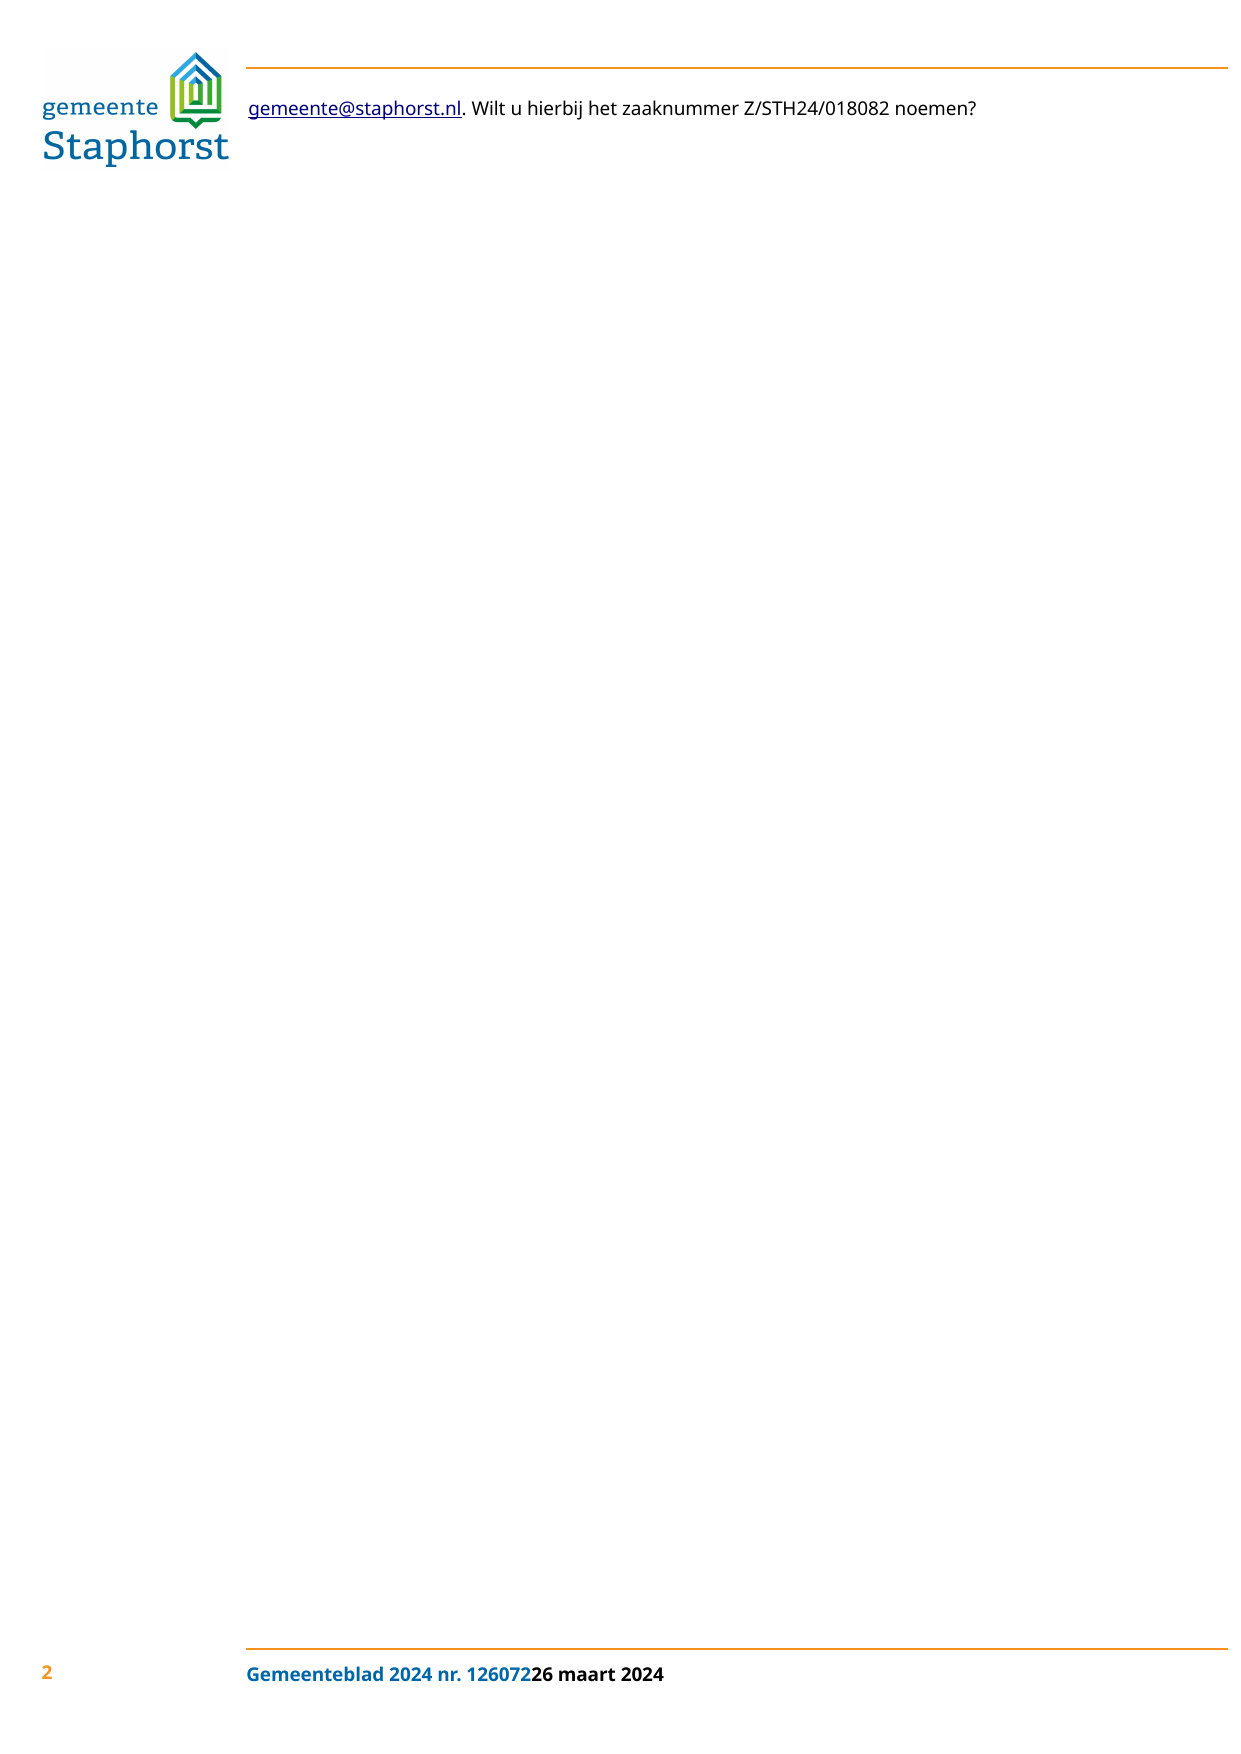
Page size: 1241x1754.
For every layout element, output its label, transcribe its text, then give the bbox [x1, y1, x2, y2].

picture [41, 47, 231, 172]
text gemeente@staphorst.nl. Wilt u hierbij het zaaknummer Z/STH24/018082 noemen? [248, 95, 1152, 121]
